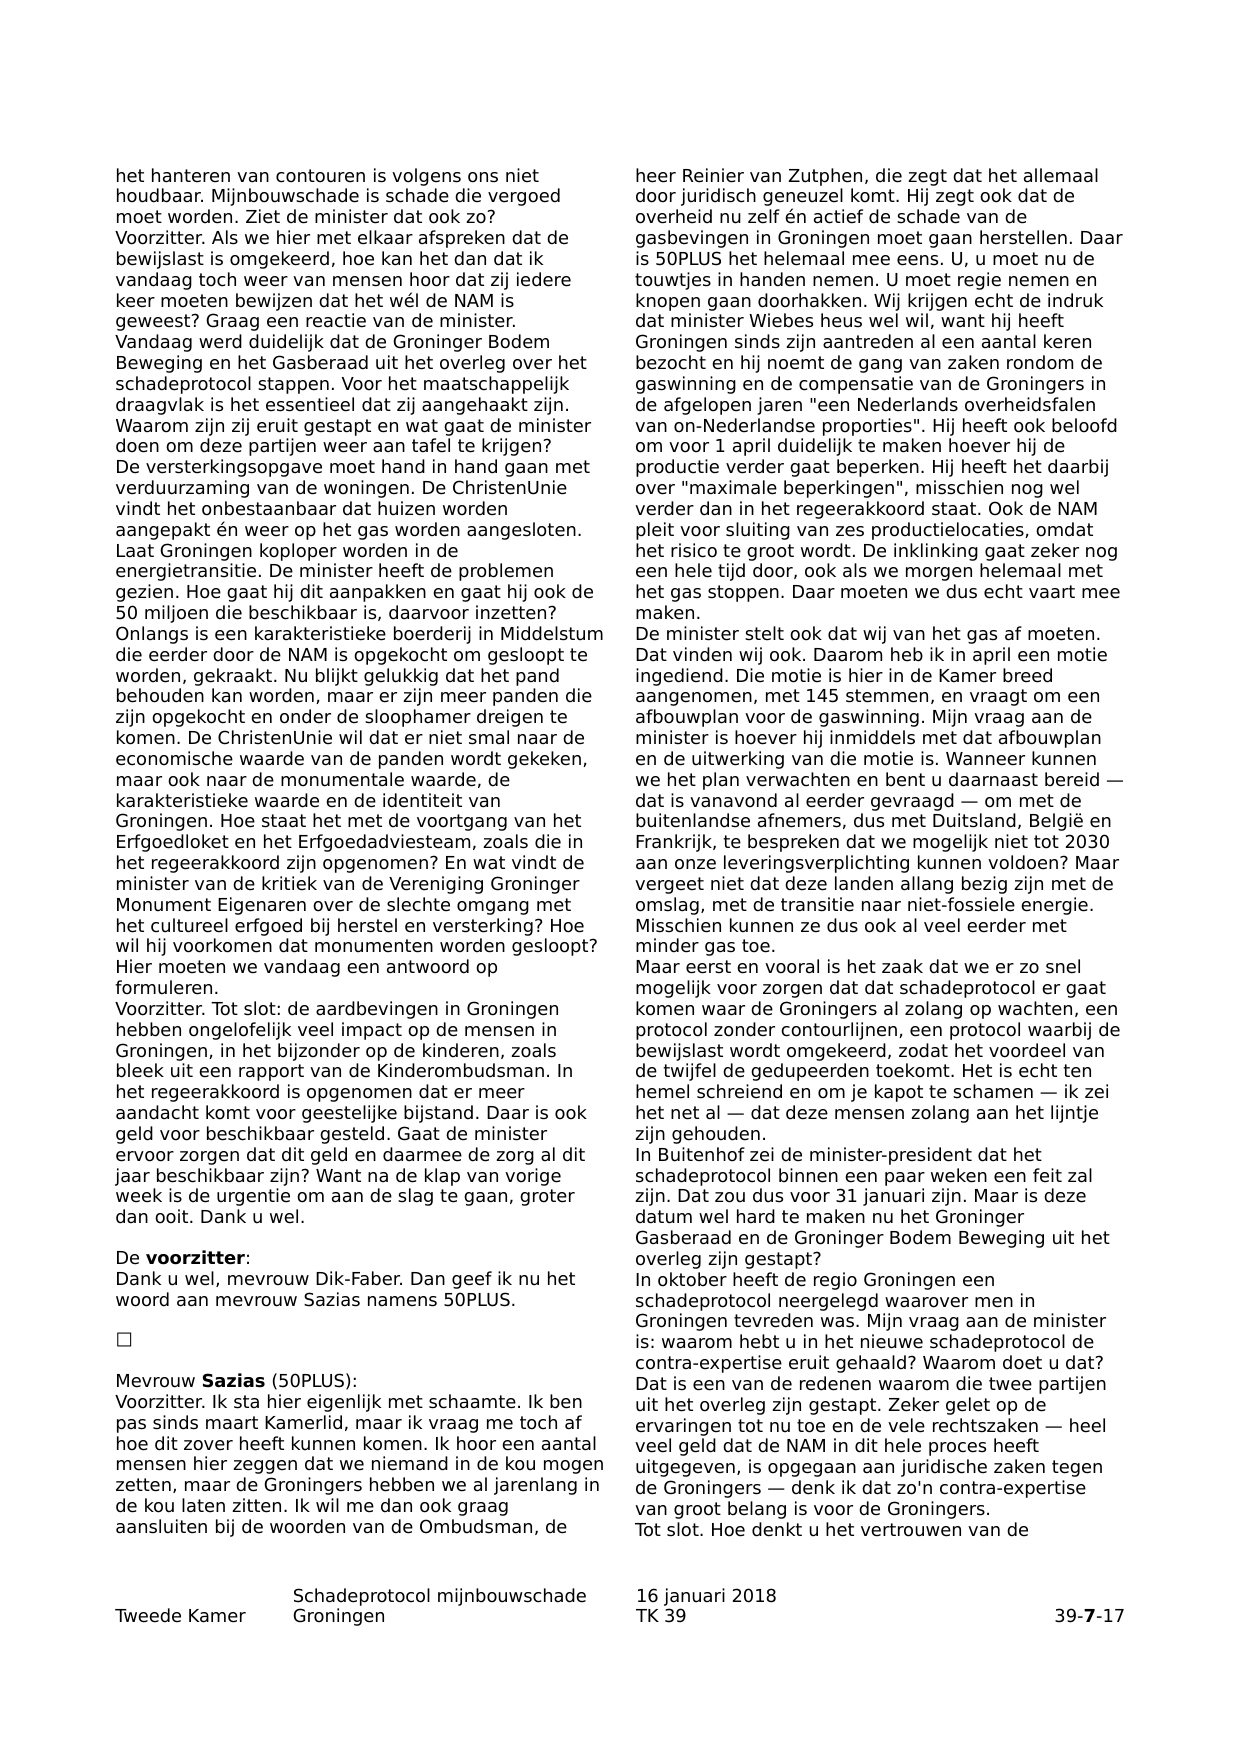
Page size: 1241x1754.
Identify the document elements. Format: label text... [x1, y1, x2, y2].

text De versterkingsopgave moet hand in hand gaan met verduurzaming van de woningen. De ChristenUnie vindt het onbestaanbaar dat huizen worden aangepakt én weer op het gas worden aangesloten. Laat Groningen koploper worden in de energietransitie. De minister heeft de problemen gezien. Hoe gaat hij dit aanpakken en gaat hij ook de 50 miljoen die beschikbaar is, daarvoor inzetten? [115, 457, 605, 624]
text heer Reinier van Zutphen, die zegt dat het allemaal door juridisch geneuzel komt. Hij zegt ook dat de overheid nu zelf én actief de schade van de gasbevingen in Groningen moet gaan herstellen. Daar is 50PLUS het helemaal mee eens. U, u moet nu de touwtjes in handen nemen. U moet regie nemen en knopen gaan doorhakken. Wij krijgen echt de indruk dat minister Wiebes heus wel wil, want hij heeft Groningen sinds zijn aantreden al een aantal keren bezocht en hij noemt de gang van zaken rondom de gaswinning en de compensatie van de Groningers in de afgelopen jaren "een Nederlands overheidsfalen van on-Nederlandse proporties". Hij heeft ook beloofd om voor 1 april duidelijk te maken hoever hij de productie verder gaat beperken. Hij heeft het daarbij over "maximale beperkingen", misschien nog wel verder dan in het regeerakkoord staat. Ook de NAM pleit voor sluiting van zes productielocaties, omdat het risico te groot wordt. De inklinking gaat zeker nog een hele tijd door, ook als we morgen helemaal met het gas stoppen. Daar moeten we dus echt vaart mee maken. [635, 165, 1125, 624]
text In oktober heeft de regio Groningen een schadeprotocol neergelegd waarover men in Groningen tevreden was. Mijn vraag aan de minister is: waarom hebt u in het nieuwe schadeprotocol de contra-expertise eruit gehaald? Waarom doet u dat? Dat is een van de redenen waarom die twee partijen uit het overleg zijn gestapt. Zeker gelet op de ervaringen tot nu toe en de vele rechtszaken — heel veel geld dat de NAM in dit hele proces heeft uitgegeven, is opgegaan aan juridische zaken tegen de Groningers — denk ik dat zo'n contra-expertise van groot belang is voor de Groningers. [635, 1269, 1125, 1519]
text Voorzitter. Tot slot: de aardbevingen in Groningen hebben ongelofelijk veel impact op de mensen in Groningen, in het bijzonder op de kinderen, zoals bleek uit een rapport van de Kinderombudsman. In het regeerakkoord is opgenomen dat er meer aandacht komt voor geestelijke bijstand. Daar is ook geld voor beschikbaar gesteld. Gaat de minister ervoor zorgen dat dit geld en daarmee de zorg al dit jaar beschikbaar zijn? Want na de klap van vorige week is de urgentie om aan de slag te gaan, groter dan ooit. Dank u wel. [115, 999, 605, 1228]
text Maar eerst en vooral is het zaak dat we er zo snel mogelijk voor zorgen dat dat schadeprotocol er gaat komen waar de Groningers al zolang op wachten, een protocol zonder contourlijnen, een protocol waarbij de bewijslast wordt omgekeerd, zodat het voordeel van de twijfel de gedupeerden toekomt. Het is echt ten hemel schreiend en om je kapot te schamen — ik zei het net al — dat deze mensen zolang aan het lijntje zijn gehouden. [635, 957, 1125, 1144]
text Onlangs is een karakteristieke boerderij in Middelstum die eerder door de NAM is opgekocht om gesloopt te worden, gekraakt. Nu blijkt gelukkig dat het pand behouden kan worden, maar er zijn meer panden die zijn opgekocht en onder de sloophamer dreigen te komen. De ChristenUnie wil dat er niet smal naar de economische waarde van de panden wordt gekeken, maar ook naar de monumentale waarde, de karakteristieke waarde en de identiteit van Groningen. Hoe staat het met de voortgang van het Erfgoedloket en het Erfgoedadviesteam, zoals die in het regeerakkoord zijn opgenomen? En wat vindt de minister van de kritiek van de Vereniging Groninger Monument Eigenaren over de slechte omgang met het cultureel erfgoed bij herstel en versterking? Hoe wil hij voorkomen dat monumenten worden gesloopt? Hier moeten we vandaag een antwoord op formuleren. [115, 624, 605, 999]
text De minister stelt ook dat wij van het gas af moeten. Dat vinden wij ook. Daarom heb ik in april een motie ingediend. Die motie is hier in de Kamer breed aangenomen, met 145 stemmen, en vraagt om een afbouwplan voor de gaswinning. Mijn vraag aan de minister is hoever hij inmiddels met dat afbouwplan en de uitwerking van die motie is. Wanneer kunnen we het plan verwachten en bent u daarnaast bereid — dat is vanavond al eerder gevraagd — om met de buitenlandse afnemers, dus met Duitsland, België en Frankrijk, te bespreken dat we mogelijk niet tot 2030 aan onze leveringsverplichting kunnen voldoen? Maar vergeet niet dat deze landen allang bezig zijn met de omslag, met de transitie naar niet-fossiele energie. Misschien kunnen ze dus ook al veel eerder met minder gas toe. [635, 624, 1125, 957]
text Vandaag werd duidelijk dat de Groninger Bodem Beweging en het Gasberaad uit het overleg over het schadeprotocol stappen. Voor het maatschappelijk draagvlak is het essentieel dat zij aangehaakt zijn. Waarom zijn zij eruit gestapt en wat gaat de minister doen om deze partijen weer aan tafel te krijgen? [115, 332, 605, 457]
text De voorzitter: [115, 1248, 605, 1268]
text Dank u wel, mevrouw Dik-Faber. Dan geef ik nu het woord aan mevrouw Sazias namens 50PLUS. [115, 1268, 605, 1310]
text Tot slot. Hoe denkt u het vertrouwen van de [635, 1519, 1125, 1540]
text Voorzitter. Ik sta hier eigenlijk met schaamte. Ik ben pas sinds maart Kamerlid, maar ik vraag me toch af hoe dit zover heeft kunnen komen. Ik hoor een aantal mensen hier zeggen dat we niemand in de kou mogen zetten, maar de Groningers hebben we al jarenlang in de kou laten zitten. Ik wil me dan ook graag aansluiten bij de woorden van de Ombudsman, de [115, 1392, 605, 1537]
text ⬜ [115, 1330, 605, 1351]
text In Buitenhof zei de minister-president dat het schadeprotocol binnen een paar weken een feit zal zijn. Dat zou dus voor 31 januari zijn. Maar is deze datum wel hard te maken nu het Groninger Gasberaad en de Groninger Bodem Beweging uit het overleg zijn gestapt? [635, 1144, 1125, 1269]
text het hanteren van contouren is volgens ons niet houdbaar. Mijnbouwschade is schade die vergoed moet worden. Ziet de minister dat ook zo? [115, 165, 605, 228]
text Voorzitter. Als we hier met elkaar afspreken dat de bewijslast is omgekeerd, hoe kan het dan dat ik vandaag toch weer van mensen hoor dat zij iedere keer moeten bewijzen dat het wél de NAM is geweest? Graag een reactie van de minister. [115, 228, 605, 332]
text Mevrouw Sazias (50PLUS): [115, 1371, 605, 1392]
